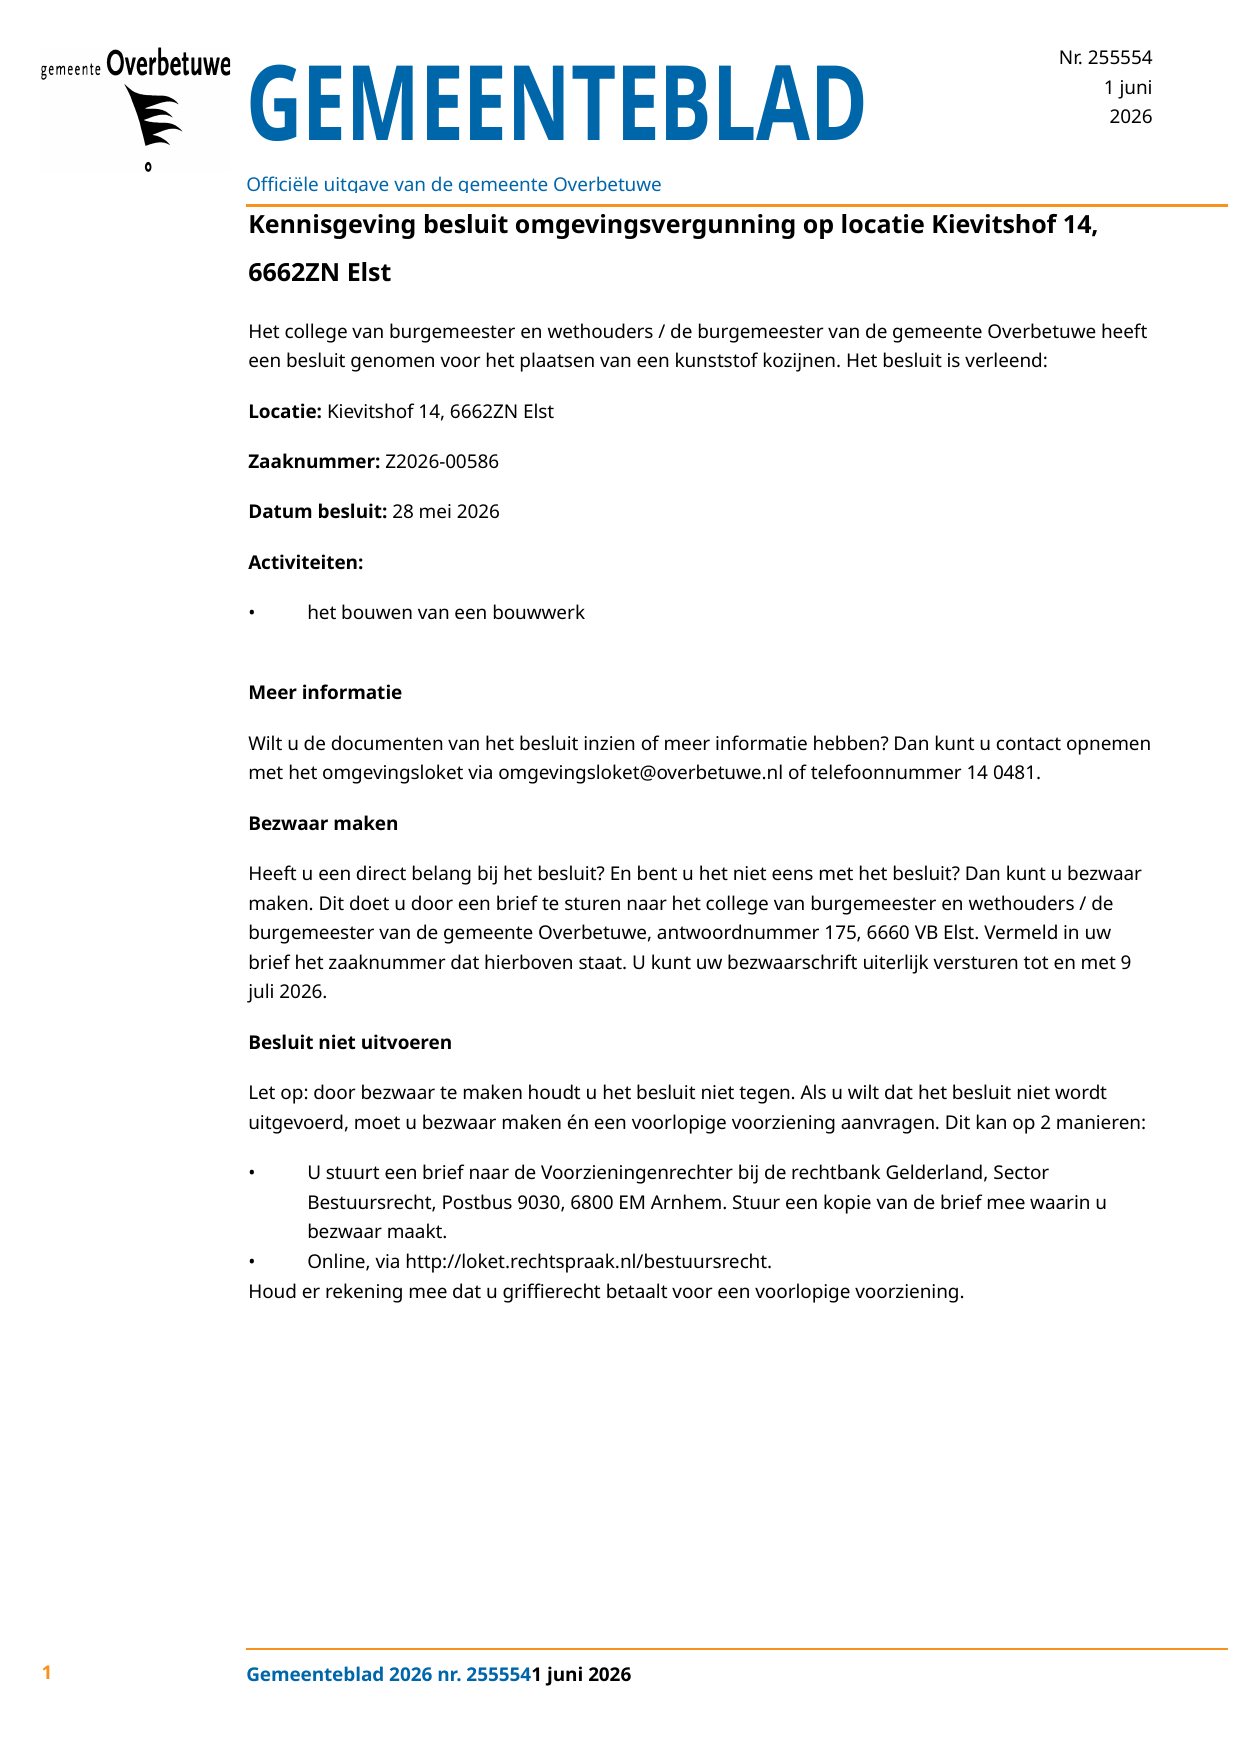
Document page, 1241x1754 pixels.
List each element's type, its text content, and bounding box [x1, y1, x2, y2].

text Wilt u de documenten van het besluit inzien of meer informatie hebben? Dan kunt u contact opnemen met het omgevingsloket via omgevingsloket@overbetuwe.nl of telefoonnummer 14 0481. [248, 730, 1152, 785]
list Online, via http://loket.rechtspraak.nl/bestuursrecht. [248, 1248, 1152, 1274]
text Let op: door bezwaar te maken houdt u het besluit niet tegen. Als u wilt dat het besluit niet wordt uitgevoerd, moet u bezwaar maken én een voorlopige voorziening aanvragen. Dit kan op 2 manieren: [248, 1079, 1152, 1135]
text Het college van burgemeester en wethouders / de burgemeester van de gemeente Overbetuwe heeft een besluit genomen voor het plaatsen van een kunststof kozijnen. Het besluit is verleend: [248, 318, 1152, 373]
text Heeft u een direct belang bij het besluit? En bent u het niet eens met het besluit? Dan kunt u bezwaar maken. Dit doet u door een brief te sturen naar het college van burgemeester en wethouders / de burgemeester van de gemeente Overbetuwe, antwoordnummer 175, 6660 VB Elst. Vermeld in uw brief het zaaknummer dat hierboven staat. U kunt uw bezwaarschrift uiterlijk versturen tot en met 9 juli 2026. [248, 860, 1152, 1004]
text Kennisgeving besluit omgevingsvergunning op locatie Kievitshof 14, 6662ZN Elst [248, 207, 1152, 288]
list U stuurt een brief naar de Voorzieningenrechter bij de rechtbank Gelderland, Sector Bestuursrecht, Postbus 9030, 6800 EM Arnhem. Stuur een kopie van de brief mee waarin u bezwaar maakt. [248, 1159, 1152, 1244]
text Bezwaar maken [248, 810, 1152, 836]
text Datum besluit: 28 mei 2026 [248, 499, 1152, 524]
text Meer informatie [248, 679, 1152, 705]
text Besluit niet uitvoeren [248, 1029, 1152, 1055]
picture [41, 47, 231, 172]
list het bouwen van een bouwwerk [248, 599, 1152, 625]
text Zaaknummer: Z2026-00586 [248, 448, 1152, 474]
text Houd er rekening mee dat u griffierecht betaalt voor een voorlopige voorziening. [248, 1278, 1152, 1304]
text Activiteiten: [248, 549, 1152, 575]
text Locatie: Kievitshof 14, 6662ZN Elst [248, 398, 1152, 424]
